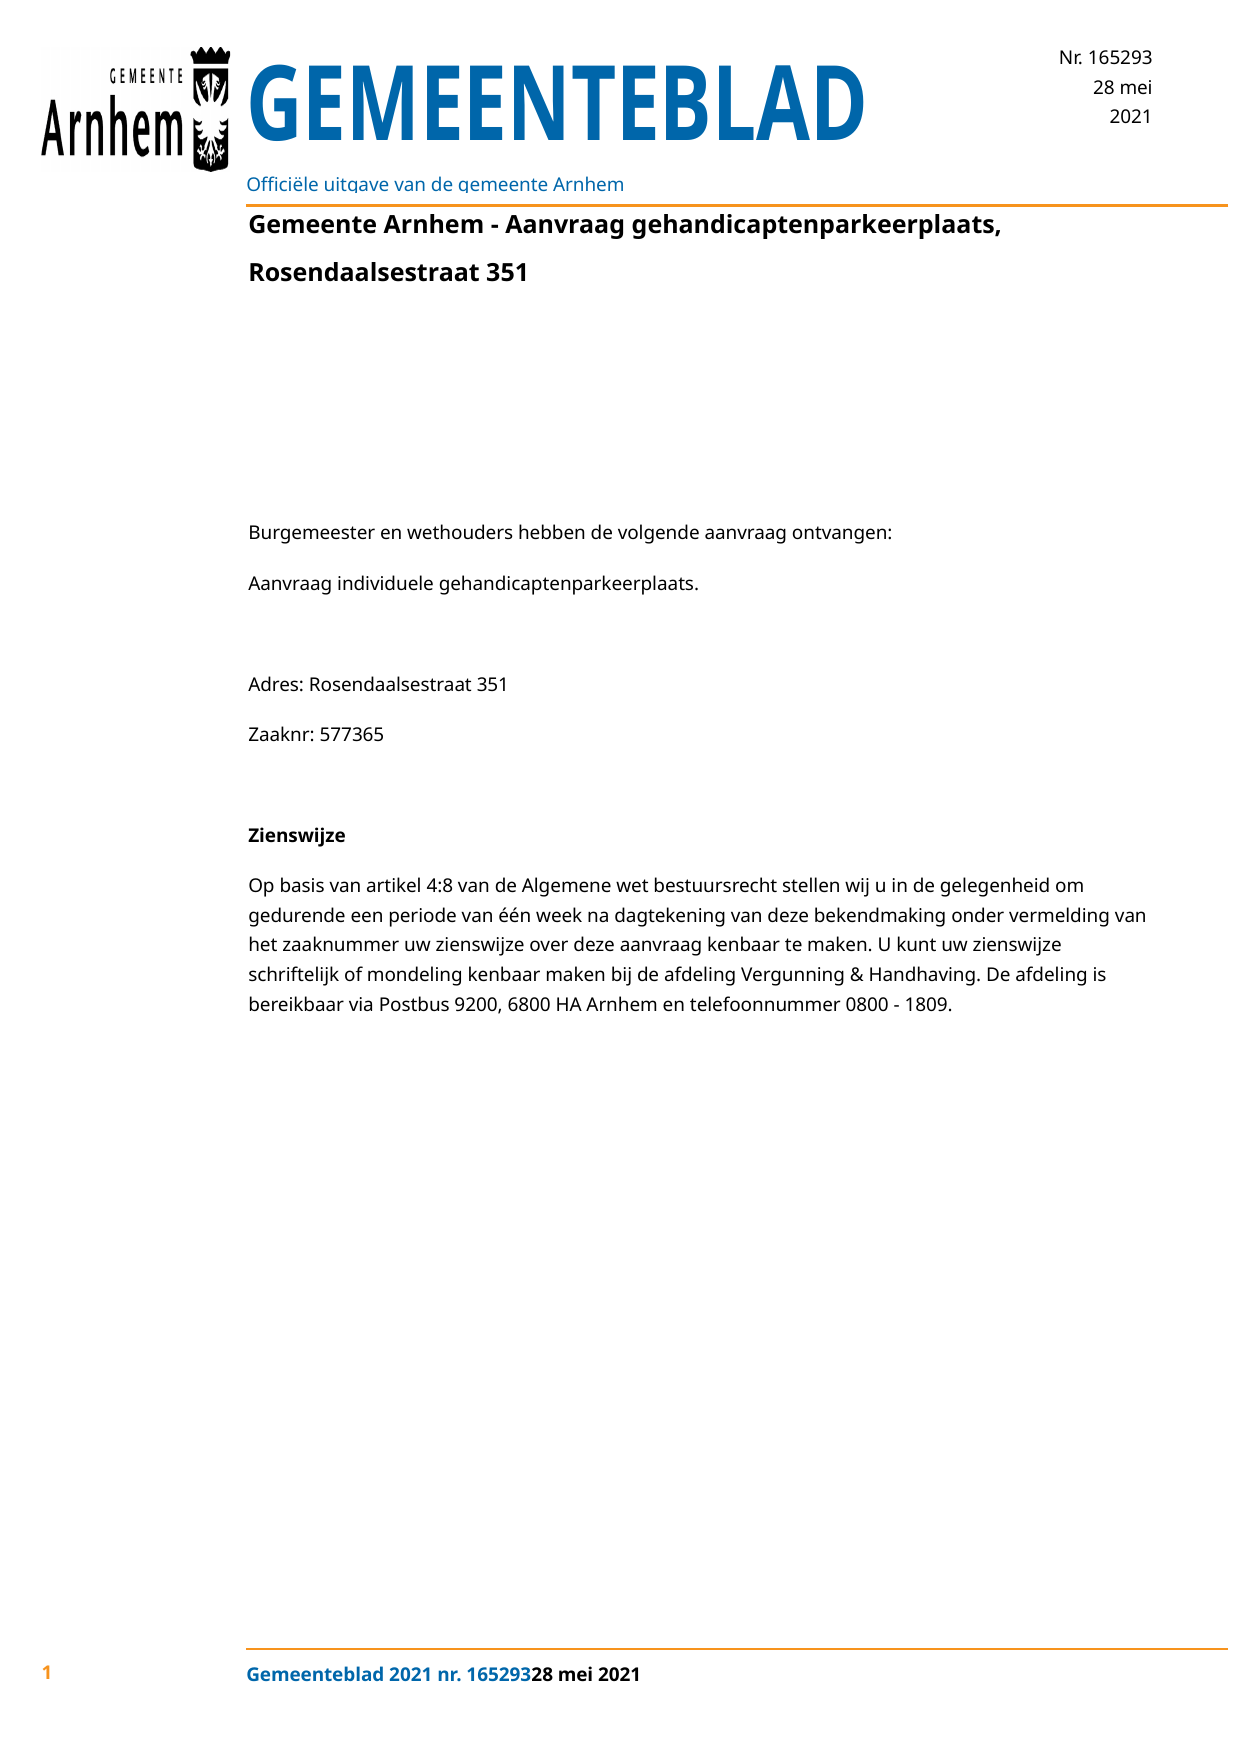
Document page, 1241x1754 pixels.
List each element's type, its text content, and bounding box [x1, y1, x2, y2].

picture [41, 47, 231, 172]
text Aanvraag individuele gehandicaptenparkeerplaats. [248, 570, 1152, 596]
text Zienswijze [248, 822, 1152, 848]
text Zaaknr: 577365 [248, 721, 1152, 747]
text Gemeente Arnhem - Aanvraag gehandicaptenparkeerplaats, Rosendaalsestraat 351 [248, 207, 1152, 288]
text Op basis van artikel 4:8 van de Algemene wet bestuursrecht stellen wij u in de gelegenheid om gedurende een periode van één week na dagtekening van deze bekendmaking onder vermelding van het zaaknummer uw zienswijze over deze aanvraag kenbaar te maken. U kunt uw zienswijze schriftelijk of mondeling kenbaar maken bij de afdeling Vergunning & Handhaving. De afdeling is bereikbaar via Postbus 9200, 6800 HA Arnhem en telefoonnummer 0800 - 1809. [248, 872, 1152, 1017]
text Adres: Rosendaalsestraat 351 [248, 671, 1152, 697]
text Burgemeester en wethouders hebben de volgende aanvraag ontvangen: [248, 519, 1152, 545]
